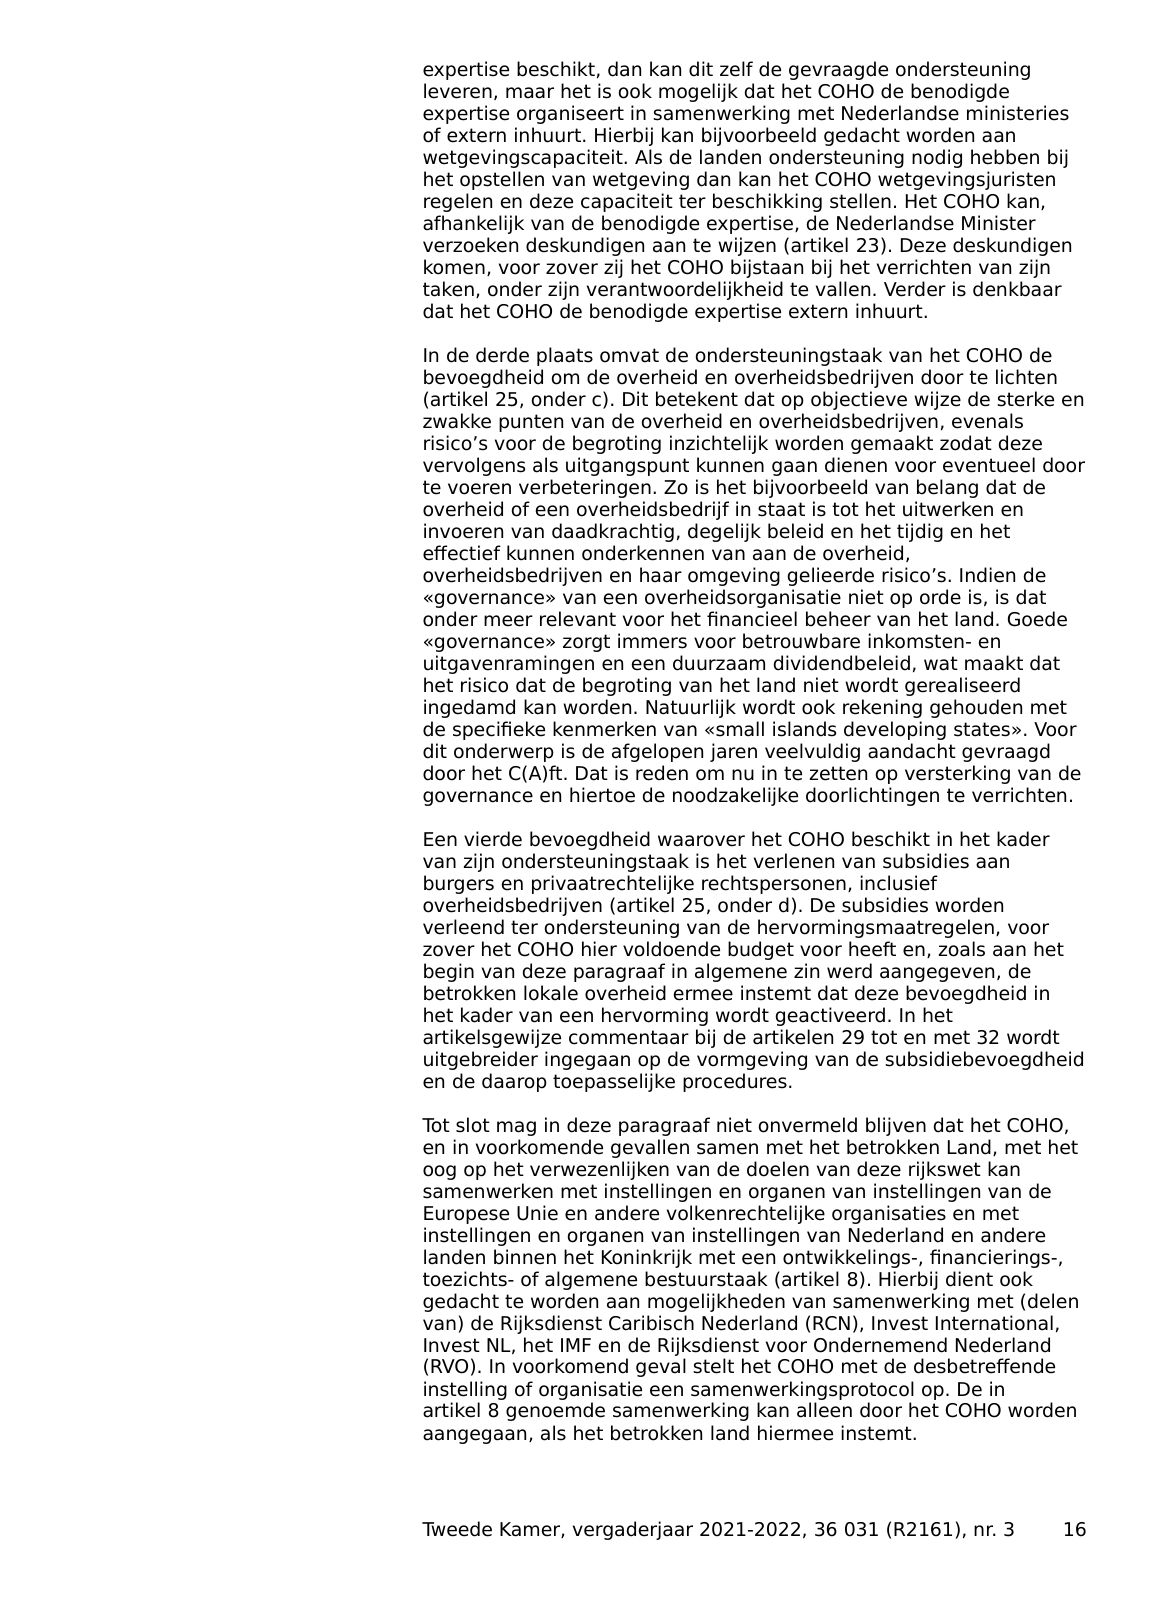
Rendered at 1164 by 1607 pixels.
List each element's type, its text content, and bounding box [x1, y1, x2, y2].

text Een vierde bevoegdheid waarover het COHO beschikt in het kader van zijn ondersteuningstaak is het verlenen van subsidies aan burgers en privaatrechtelijke rechtspersonen, inclusief overheidsbedrijven (artikel 25, onder d). De subsidies worden verleend ter ondersteuning van de hervormingsmaatregelen, voor zover het COHO hier voldoende budget voor heeft en, zoals aan het begin van deze paragraaf in algemene zin werd aangegeven, de betrokken lokale overheid ermee instemt dat deze bevoegdheid in het kader van een hervorming wordt geactiveerd. In het artikelsgewijze commentaar bij de artikelen 29 tot en met 32 wordt uitgebreider ingegaan op de vormgeving van de subsidiebevoegdheid en de daarop toepasselijke procedures. [422, 829, 1087, 1092]
text expertise beschikt, dan kan dit zelf de gevraagde ondersteuning leveren, maar het is ook mogelijk dat het COHO de benodigde expertise organiseert in samenwerking met Nederlandse ministeries of extern inhuurt. Hierbij kan bijvoorbeeld gedacht worden aan wetgevingscapaciteit. Als de landen ondersteuning nodig hebben bij het opstellen van wetgeving dan kan het COHO wetgevingsjuristen regelen en deze capaciteit ter beschikking stellen. Het COHO kan, afhankelijk van de benodigde expertise, de Nederlandse Minister verzoeken deskundigen aan te wijzen (artikel 23). Deze deskundigen komen, voor zover zij het COHO bijstaan bij het verrichten van zijn taken, onder zijn verantwoordelijkheid te vallen. Verder is denkbaar dat het COHO de benodigde expertise extern inhuurt. [422, 59, 1087, 323]
text Tot slot mag in deze paragraaf niet onvermeld blijven dat het COHO, en in voorkomende gevallen samen met het betrokken Land, met het oog op het verwezenlijken van de doelen van deze rijkswet kan samenwerken met instellingen en organen van instellingen van de Europese Unie en andere volkenrechtelijke organisaties en met instellingen en organen van instellingen van Nederland en andere landen binnen het Koninkrijk met een ontwikkelings-, financierings-, toezichts- of algemene bestuurstaak (artikel 8). Hierbij dient ook gedacht te worden aan mogelijkheden van samenwerking met (delen van) de Rijksdienst Caribisch Nederland (RCN), Invest International, Invest NL, het IMF en de Rijksdienst voor Ondernemend Nederland (RVO). In voorkomend geval stelt het COHO met de desbetreffende instelling of organisatie een samenwerkingsprotocol op. De in artikel 8 genoemde samenwerking kan alleen door het COHO worden aangegaan, als het betrokken land hiermee instemt. [422, 1115, 1087, 1444]
text In de derde plaats omvat de ondersteuningstaak van het COHO de bevoegdheid om de overheid en overheidsbedrijven door te lichten (artikel 25, onder c). Dit betekent dat op objectieve wijze de sterke en zwakke punten van de overheid en overheidsbedrijven, evenals risico’s voor de begroting inzichtelijk worden gemaakt zodat deze vervolgens als uitgangspunt kunnen gaan dienen voor eventueel door te voeren verbeteringen. Zo is het bijvoorbeeld van belang dat de overheid of een overheidsbedrijf in staat is tot het uitwerken en invoeren van daadkrachtig, degelijk beleid en het tijdig en het effectief kunnen onderkennen van aan de overheid, overheidsbedrijven en haar omgeving gelieerde risico’s. Indien de «governance» van een overheidsorganisatie niet op orde is, is dat onder meer relevant voor het financieel beheer van het land. Goede «governance» zorgt immers voor betrouwbare inkomsten- en uitgavenramingen en een duurzaam dividendbeleid, wat maakt dat het risico dat de begroting van het land niet wordt gerealiseerd ingedamd kan worden. Natuurlijk wordt ook rekening gehouden met de specifieke kenmerken van «small islands developing states». Voor dit onderwerp is de afgelopen jaren veelvuldig aandacht gevraagd door het C(A)ft. Dat is reden om nu in te zetten op versterking van de governance en hiertoe de noodzakelijke doorlichtingen te verrichten. [422, 345, 1087, 807]
